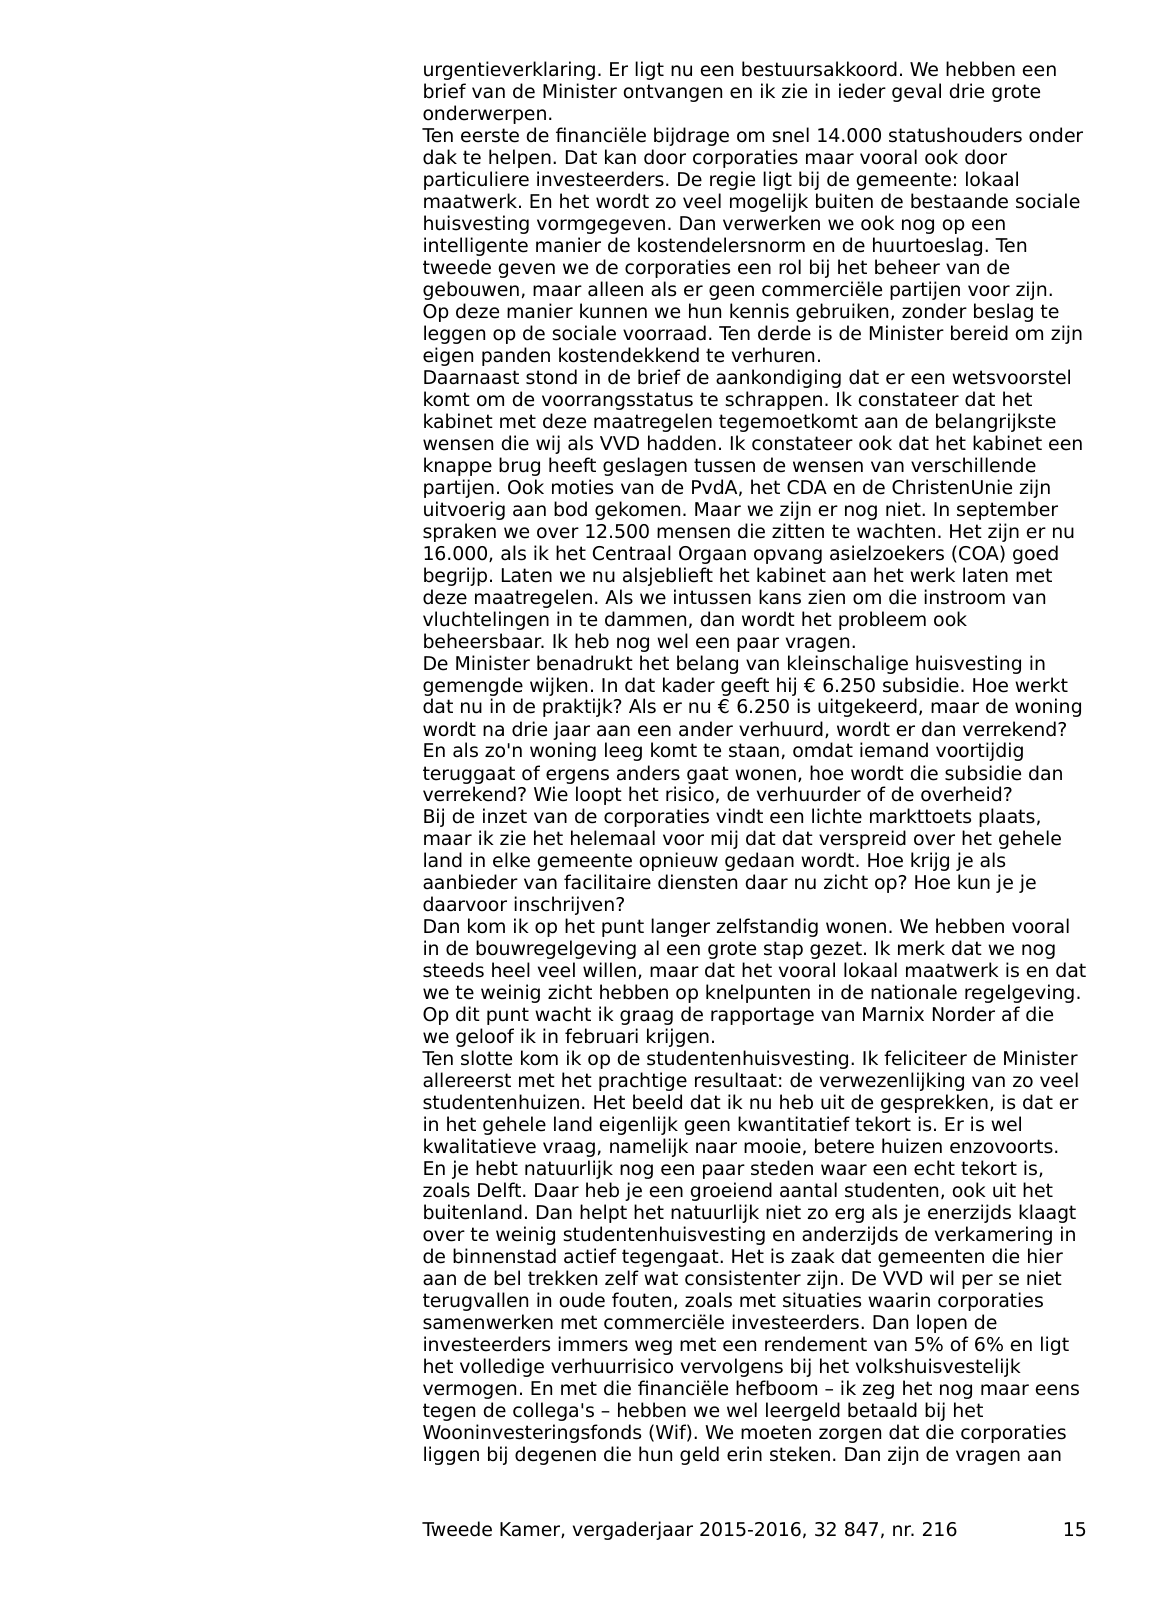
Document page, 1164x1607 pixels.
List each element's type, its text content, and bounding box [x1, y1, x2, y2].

text urgentieverklaring. Er ligt nu een bestuursakkoord. We hebben een brief van de Minister ontvangen en ik zie in ieder geval drie grote onderwerpen. [422, 59, 1087, 125]
text Daarnaast stond in de brief de aankondiging dat er een wetsvoorstel komt om de voorrangsstatus te schrappen. Ik constateer dat het kabinet met deze maatregelen tegemoetkomt aan de belangrijkste wensen die wij als VVD hadden. Ik constateer ook dat het kabinet een knappe brug heeft geslagen tussen de wensen van verschillende partijen. Ook moties van de PvdA, het CDA en de ChristenUnie zijn uitvoerig aan bod gekomen. Maar we zijn er nog niet. In september spraken we over 12.500 mensen die zitten te wachten. Het zijn er nu 16.000, als ik het Centraal Orgaan opvang asielzoekers (COA) goed begrijp. Laten we nu alsjeblieft het kabinet aan het werk laten met deze maatregelen. Als we intussen kans zien om die instroom van vluchtelingen in te dammen, dan wordt het probleem ook beheersbaar. Ik heb nog wel een paar vragen. [422, 367, 1087, 652]
text Ten eerste de financiële bijdrage om snel 14.000 statushouders onder dak te helpen. Dat kan door corporaties maar vooral ook door particuliere investeerders. De regie ligt bij de gemeente: lokaal maatwerk. En het wordt zo veel mogelijk buiten de bestaande sociale huisvesting vormgegeven. Dan verwerken we ook nog op een intelligente manier de kostendelersnorm en de huurtoeslag. Ten tweede geven we de corporaties een rol bij het beheer van de gebouwen, maar alleen als er geen commerciële partijen voor zijn. Op deze manier kunnen we hun kennis gebruiken, zonder beslag te leggen op de sociale voorraad. Ten derde is de Minister bereid om zijn eigen panden kostendekkend te verhuren. [422, 125, 1087, 367]
text De Minister benadrukt het belang van kleinschalige huisvesting in gemengde wijken. In dat kader geeft hij € 6.250 subsidie. Hoe werkt dat nu in de praktijk? Als er nu € 6.250 is uitgekeerd, maar de woning wordt na drie jaar aan een ander verhuurd, wordt er dan verrekend? En als zo'n woning leeg komt te staan, omdat iemand voortijdig teruggaat of ergens anders gaat wonen, hoe wordt die subsidie dan verrekend? Wie loopt het risico, de verhuurder of de overheid? [422, 652, 1087, 806]
text Dan kom ik op het punt langer zelfstandig wonen. We hebben vooral in de bouwregelgeving al een grote stap gezet. Ik merk dat we nog steeds heel veel willen, maar dat het vooral lokaal maatwerk is en dat we te weinig zicht hebben op knelpunten in de nationale regelgeving. Op dit punt wacht ik graag de rapportage van Marnix Norder af die we geloof ik in februari krijgen. [422, 916, 1087, 1048]
text Bij de inzet van de corporaties vindt een lichte markttoets plaats, maar ik zie het helemaal voor mij dat dat verspreid over het gehele land in elke gemeente opnieuw gedaan wordt. Hoe krijg je als aanbieder van facilitaire diensten daar nu zicht op? Hoe kun je je daarvoor inschrijven? [422, 806, 1087, 916]
text Ten slotte kom ik op de studentenhuisvesting. Ik feliciteer de Minister allereerst met het prachtige resultaat: de verwezenlijking van zo veel studentenhuizen. Het beeld dat ik nu heb uit de gesprekken, is dat er in het gehele land eigenlijk geen kwantitatief tekort is. Er is wel kwalitatieve vraag, namelijk naar mooie, betere huizen enzovoorts. En je hebt natuurlijk nog een paar steden waar een echt tekort is, zoals Delft. Daar heb je een groeiend aantal studenten, ook uit het buitenland. Dan helpt het natuurlijk niet zo erg als je enerzijds klaagt over te weinig studentenhuisvesting en anderzijds de verkamering in de binnenstad actief tegengaat. Het is zaak dat gemeenten die hier aan de bel trekken zelf wat consistenter zijn. De VVD wil per se niet terugvallen in oude fouten, zoals met situaties waarin corporaties samenwerken met commerciële investeerders. Dan lopen de investeerders immers weg met een rendement van 5% of 6% en ligt het volledige verhuurrisico vervolgens bij het volkshuisvestelijk vermogen. En met die financiële hefboom – ik zeg het nog maar eens tegen de collega's – hebben we wel leergeld betaald bij het Wooninvesteringsfonds (Wif). We moeten zorgen dat die corporaties liggen bij degenen die hun geld erin steken. Dan zijn de vragen aan [422, 1048, 1087, 1466]
